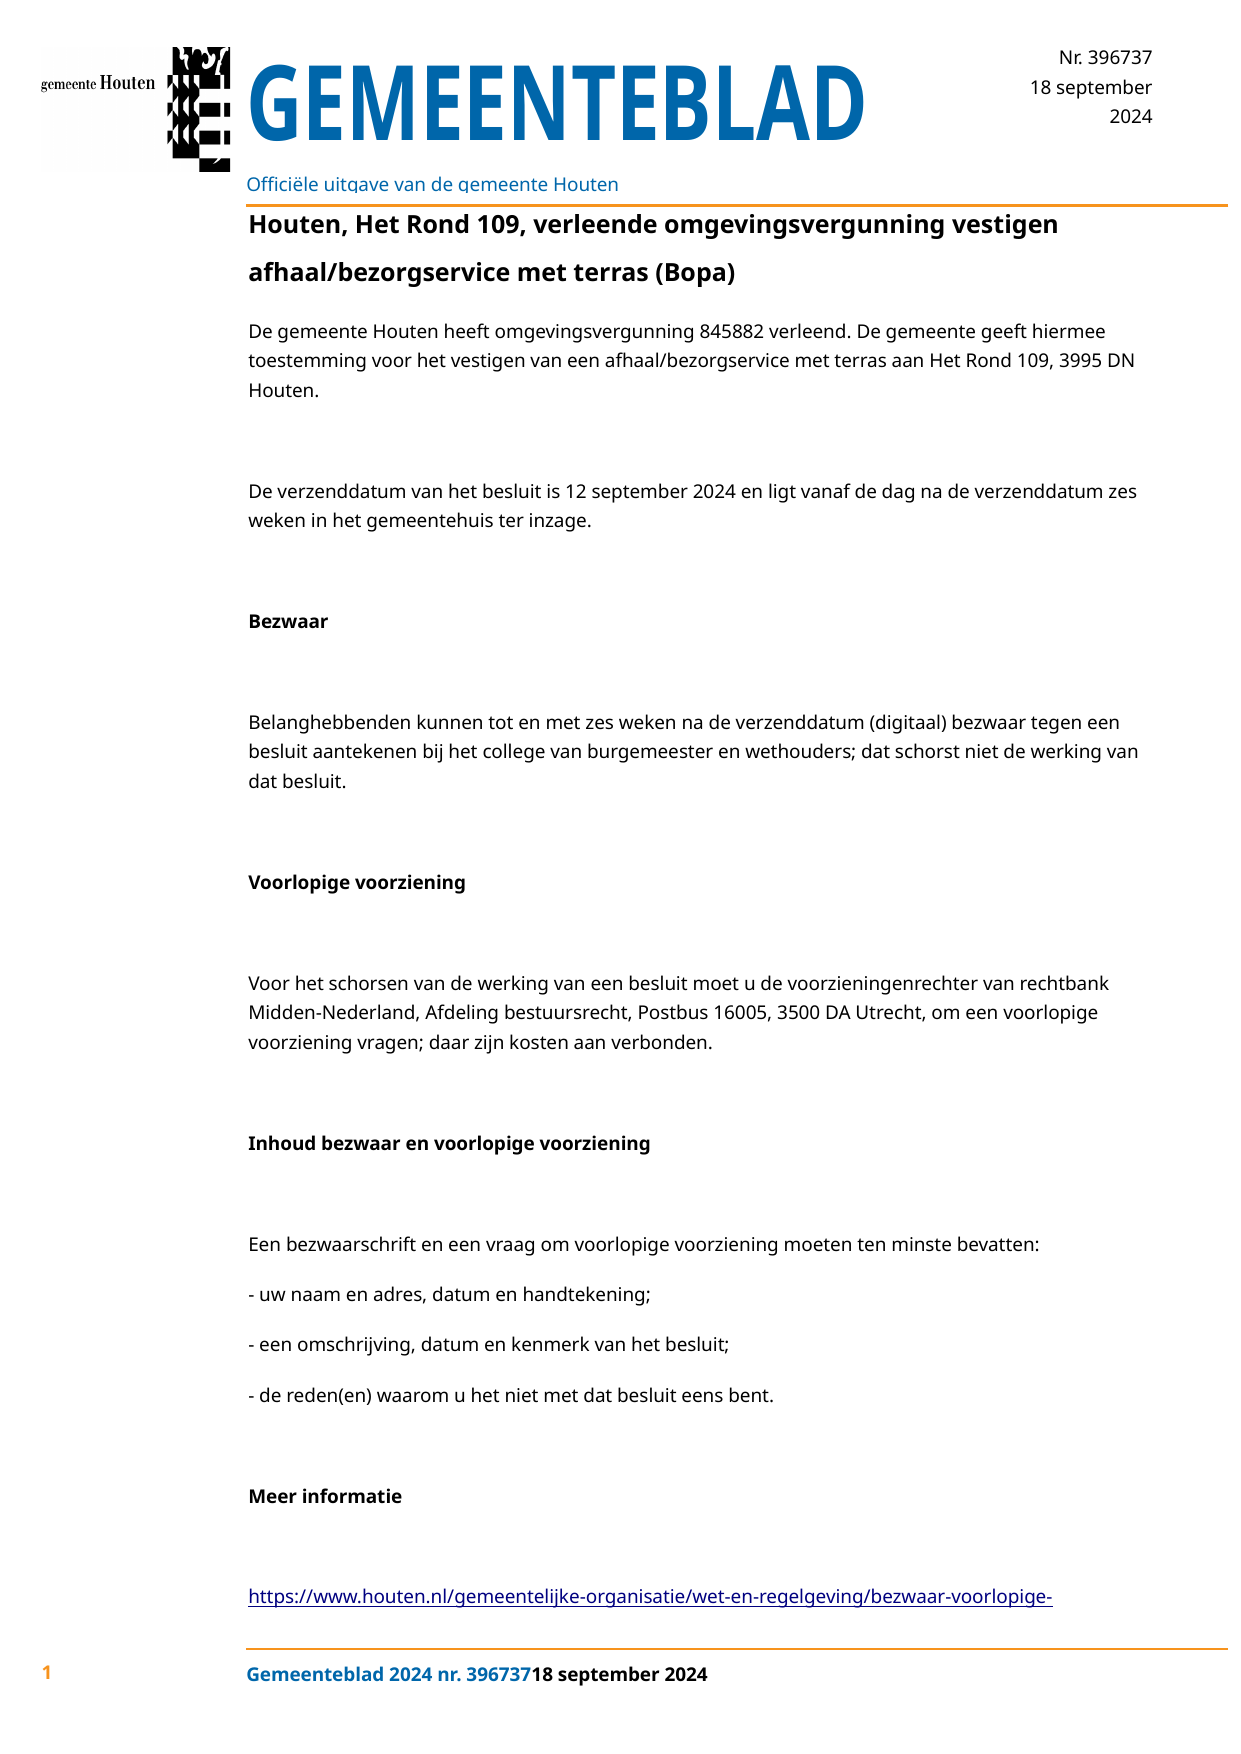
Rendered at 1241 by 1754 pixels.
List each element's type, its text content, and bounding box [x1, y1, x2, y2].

text De gemeente Houten heeft omgevingsvergunning 845882 verleend. De gemeente geeft hiermee toestemming voor het vestigen van een afhaal/bezorgservice met terras aan Het Rond 109, 3995 DN Houten. [248, 318, 1152, 403]
text https://www.houten.nl/gemeentelijke-organisatie/wet-en-regelgeving/bezwaar-voorlopige- [248, 1584, 1152, 1609]
text Belanghebbenden kunnen tot en met zes weken na de verzenddatum (digitaal) bezwaar tegen een besluit aantekenen bij het college van burgemeester en wethouders; dat schorst niet de werking van dat besluit. [248, 709, 1152, 794]
text - de reden(en) waarom u het niet met dat besluit eens bent. [248, 1382, 1152, 1408]
text Voor het schorsen van de werking van een besluit moet u de voorzieningenrechter van rechtbank Midden-Nederland, Afdeling bestuursrecht, Postbus 16005, 3500 DA Utrecht, om een voorlopige voorziening vragen; daar zijn kosten aan verbonden. [248, 970, 1152, 1055]
text Bezwaar [248, 608, 1152, 634]
text - een omschrijving, datum en kenmerk van het besluit; [248, 1332, 1152, 1357]
text Meer informatie [248, 1483, 1152, 1509]
text Houten, Het Rond 109, verleende omgevingsvergunning vestigen afhaal/bezorgservice met terras (Bopa) [248, 207, 1152, 288]
text Een bezwaarschrift en een vraag om voorlopige voorziening moeten ten minste bevatten: [248, 1231, 1152, 1257]
text Inhoud bezwaar en voorlopige voorziening [248, 1130, 1152, 1156]
picture [41, 47, 231, 172]
text Voorlopige voorziening [248, 869, 1152, 895]
text De verzenddatum van het besluit is 12 september 2024 en ligt vanaf de dag na de verzenddatum zes weken in het gemeentehuis ter inzage. [248, 478, 1152, 533]
text - uw naam en adres, datum en handtekening; [248, 1281, 1152, 1307]
